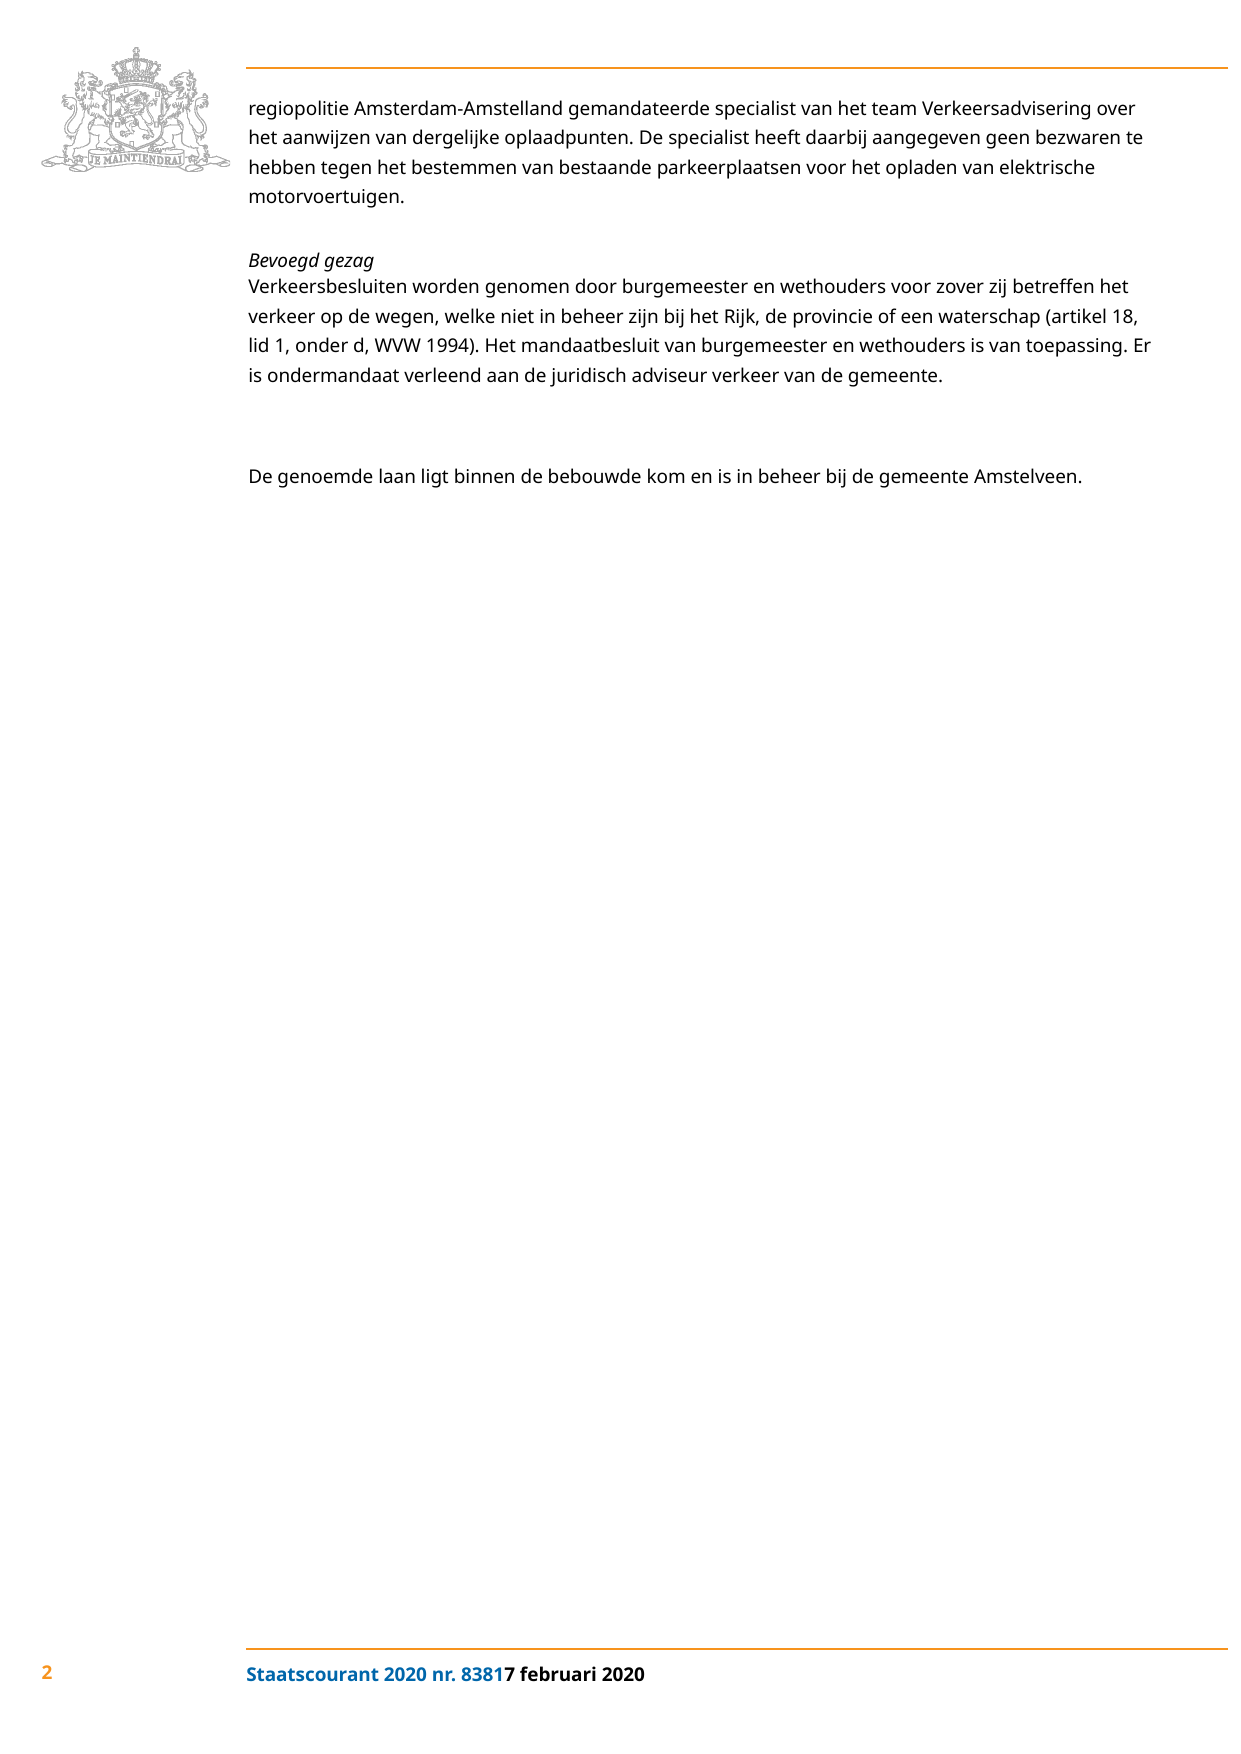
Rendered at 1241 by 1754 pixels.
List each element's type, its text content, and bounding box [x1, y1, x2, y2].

picture [41, 47, 231, 172]
text Bevoegd gezag [248, 247, 1152, 273]
text De genoemde laan ligt binnen de bebouwde kom en is in beheer bij de gemeente Amstelveen. [248, 463, 1152, 488]
text Verkeersbesluiten worden genomen door burgemeester en wethouders voor zover zij betreffen het verkeer op de wegen, welke niet in beheer zijn bij het Rijk, de provincie of een waterschap (artikel 18, lid 1, onder d, WVW 1994). Het mandaatbesluit van burgemeester en wethouders is van toepassing. Er is ondermandaat verleend aan de juridisch adviseur verkeer van de gemeente. [248, 273, 1152, 388]
text regiopolitie Amsterdam-Amstelland gemandateerde specialist van het team Verkeersadvisering over het aanwijzen van dergelijke oplaadpunten. De specialist heeft daarbij aangegeven geen bezwaren te hebben tegen het bestemmen van bestaande parkeerplaatsen voor het opladen van elektrische motorvoertuigen. [248, 95, 1152, 209]
